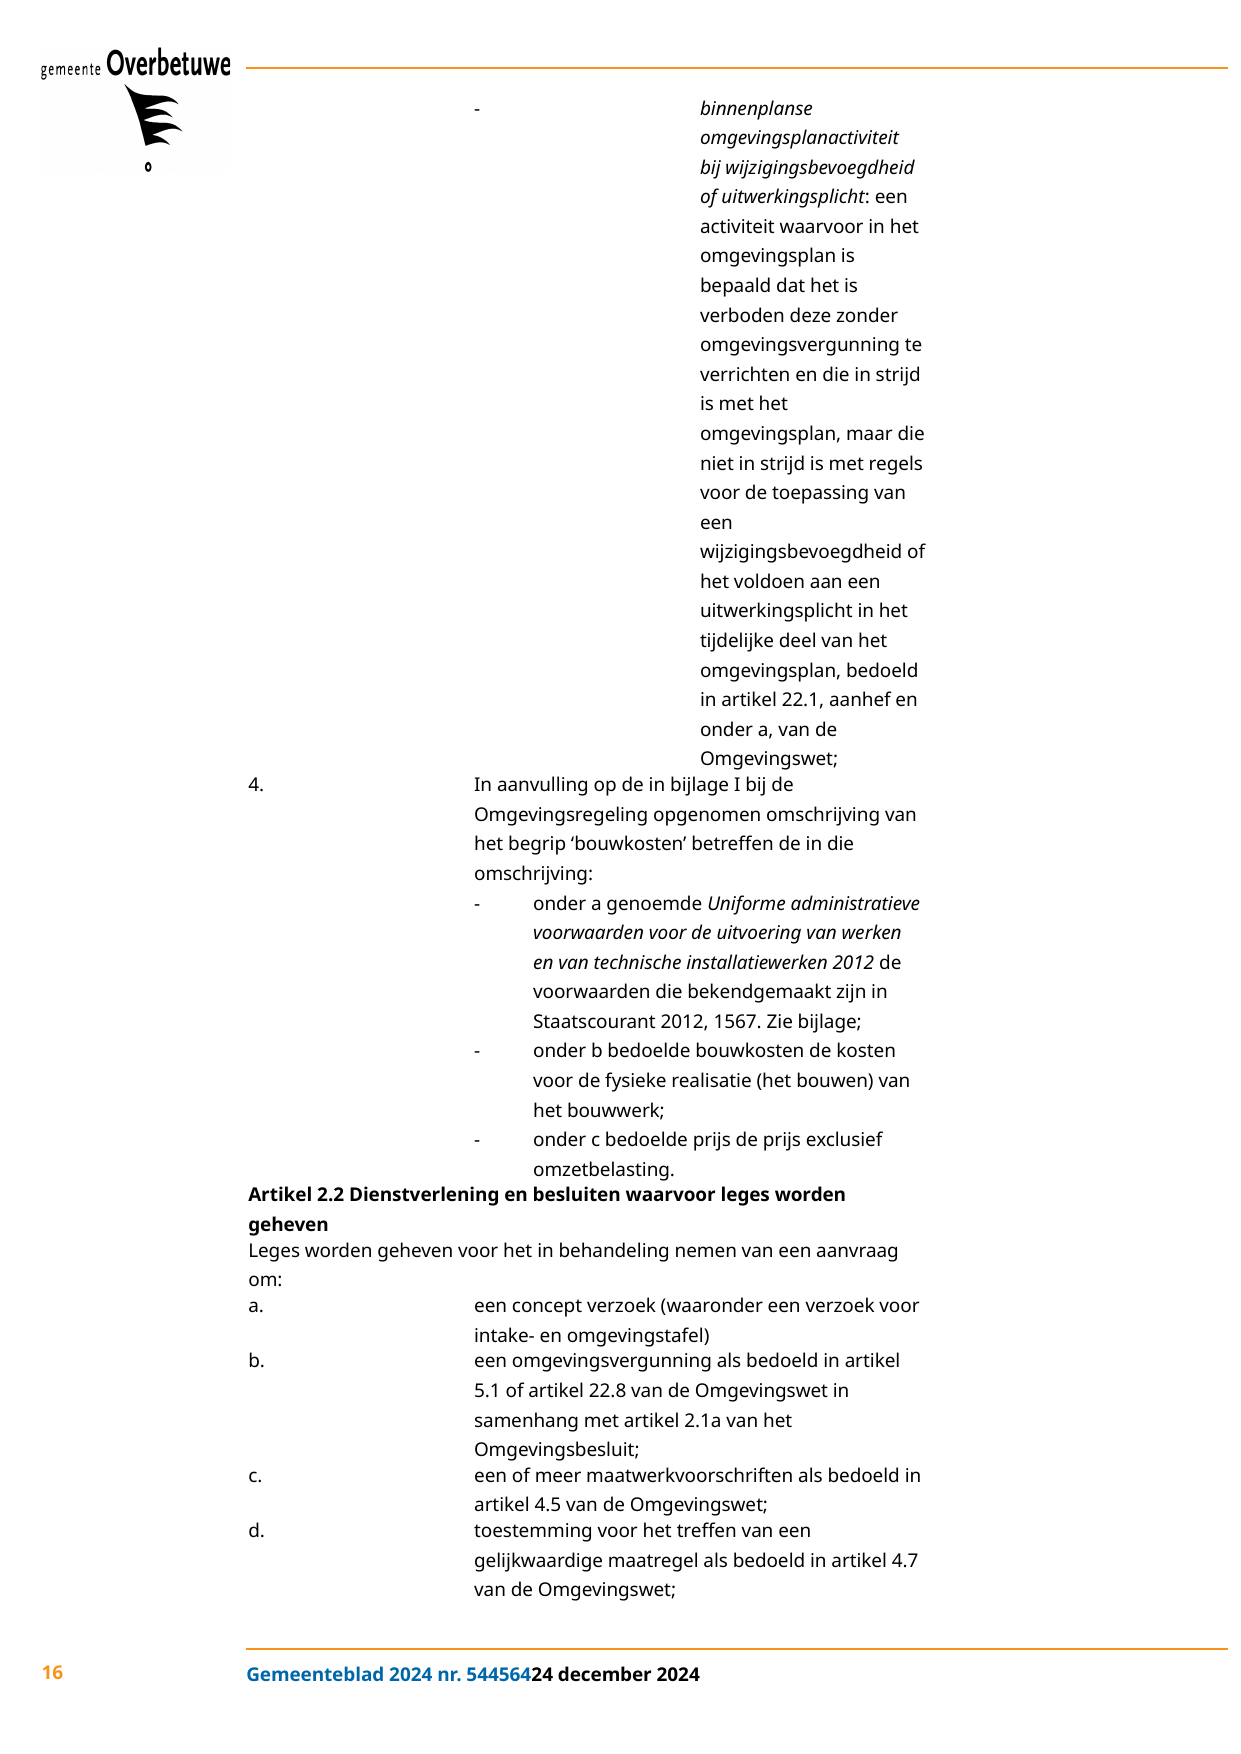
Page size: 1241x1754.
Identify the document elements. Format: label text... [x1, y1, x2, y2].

table_cell d. [248, 1518, 474, 1602]
table_cell c. [248, 1462, 474, 1517]
table_cell - [474, 95, 700, 771]
table_cell [926, 1462, 1152, 1517]
table_cell [926, 1292, 1152, 1348]
table_cell 4. [248, 771, 474, 1182]
picture [41, 47, 231, 172]
table_cell In aanvulling op de in bijlage I bij de Omgevingsregeling opgenomen omschrijving van het begrip ‘bouwkosten’ betreffen de in die omschrijving: onder a genoemde Uniforme administratieve voorwaarden voor de uitvoering van werken en van technische installatiewerken 2012 de voorwaarden die bekendgemaakt zijn in Staatscourant 2012, 1567. Zie bijlage; onder b bedoelde bouwkosten de kosten voor de fysieke realisatie (het bouwen) van het bouwwerk; onder c bedoelde prijs de prijs exclusief omzetbelasting. [474, 771, 926, 1182]
table_cell b. [248, 1348, 474, 1462]
table_cell [926, 95, 1152, 771]
table_cell binnenplanse omgevingsplanactiviteit bij wijzigingsbevoegdheid of uitwerkingsplicht: een activiteit waarvoor in het omgevingsplan is bepaald dat het is verboden deze zonder omgevingsvergunning te verrichten en die in strijd is met het omgevingsplan, maar die niet in strijd is met regels voor de toepassing van een wijzigingsbevoegdheid of het voldoen aan een uitwerkingsplicht in het tijdelijke deel van het omgevingsplan, bedoeld in artikel 22.1, aanhef en onder a, van de Omgevingswet; [700, 95, 926, 771]
table_cell een of meer maatwerkvoorschriften als bedoeld in artikel 4.5 van de Omgevingswet; [474, 1462, 926, 1517]
table_cell een omgevingsvergunning als bedoeld in artikel 5.1 of artikel 22.8 van de Omgevingswet in samenhang met artikel 2.1a van het Omgevingsbesluit; [474, 1348, 926, 1462]
table_cell Leges worden geheven voor het in behandeling nemen van een aanvraag om: [248, 1237, 926, 1292]
table_cell toestemming voor het treffen van een gelijkwaardige maatregel als bedoeld in artikel 4.7 van de Omgevingswet; [474, 1518, 926, 1602]
table_cell Artikel 2.2 Dienstverlening en besluiten waarvoor leges worden geheven [248, 1182, 926, 1237]
table_cell [248, 95, 474, 771]
table_cell [926, 771, 1152, 1182]
table_cell a. [248, 1292, 474, 1348]
table_cell [926, 1182, 1152, 1237]
table_cell een concept verzoek (waaronder een verzoek voor intake- en omgevingstafel) [474, 1292, 926, 1348]
table_cell [926, 1237, 1152, 1292]
table_cell [926, 1348, 1152, 1462]
table_cell [926, 1518, 1152, 1602]
